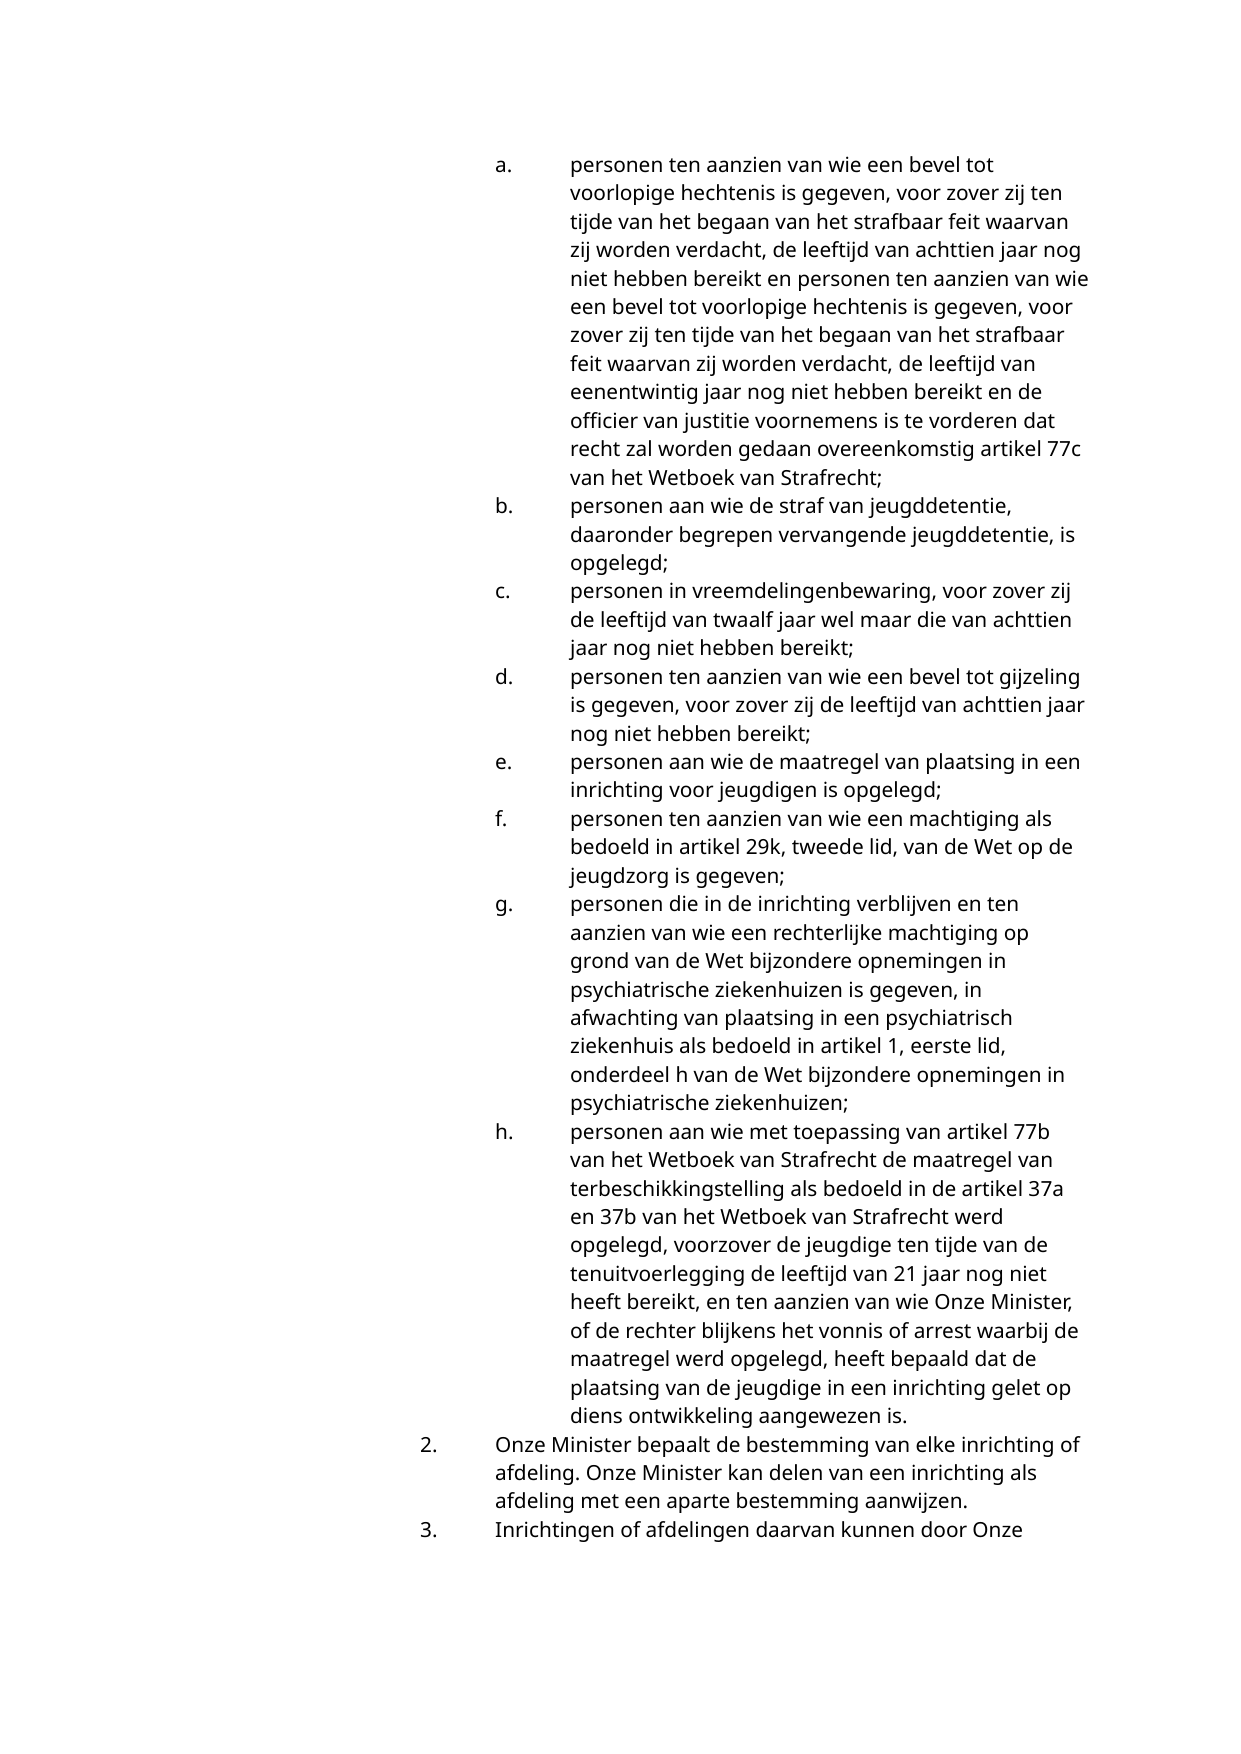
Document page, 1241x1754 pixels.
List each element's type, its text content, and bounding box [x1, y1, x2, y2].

list personen aan wie de maatregel van plaatsing in een inrichting voor jeugdigen is opgelegd; [495, 747, 1090, 804]
list Inrichtingen of afdelingen daarvan kunnen door Onze [420, 1515, 1090, 1543]
list personen in vreemdelingenbewaring, voor zover zij de leeftijd van twaalf jaar wel maar die van achttien jaar nog niet hebben bereikt; [495, 577, 1090, 662]
list personen aan wie met toepassing van artikel 77b van het Wetboek van Strafrecht de maatregel van terbeschikkingstelling als bedoeld in de artikel 37a en 37b van het Wetboek van Strafrecht werd opgelegd, voorzover de jeugdige ten tijde van de tenuitvoerlegging de leeftijd van 21 jaar nog niet heeft bereikt, en ten aanzien van wie Onze Minister, of de rechter blijkens het vonnis of arrest waarbij de maatregel werd opgelegd, heeft bepaald dat de plaatsing van de jeugdige in een inrichting gelet op diens ontwikkeling aangewezen is. [495, 1117, 1090, 1430]
list personen die in de inrichting verblijven en ten aanzien van wie een rechterlijke machtiging op grond van de Wet bijzondere opnemingen in psychiatrische ziekenhuizen is gegeven, in afwachting van plaatsing in een psychiatrisch ziekenhuis als bedoeld in artikel 1, eerste lid, onderdeel h van de Wet bijzondere opnemingen in psychiatrische ziekenhuizen; [495, 889, 1090, 1117]
list Onze Minister bepaalt de bestemming van elke inrichting of afdeling. Onze Minister kan delen van een inrichting als afdeling met een aparte bestemming aanwijzen. [420, 1430, 1090, 1515]
list personen aan wie de straf van jeugddetentie, daaronder begrepen vervangende jeugddetentie, is opgelegd; [495, 491, 1090, 577]
list personen ten aanzien van wie een machtiging als bedoeld in artikel 29k, tweede lid, van de Wet op de jeugdzorg is gegeven; [495, 804, 1090, 889]
list personen ten aanzien van wie een bevel tot gijzeling is gegeven, voor zover zij de leeftijd van achttien jaar nog niet hebben bereikt; [495, 662, 1090, 747]
list personen ten aanzien van wie een bevel tot voorlopige hechtenis is gegeven, voor zover zij ten tijde van het begaan van het strafbaar feit waarvan zij worden verdacht, de leeftijd van achttien jaar nog niet hebben bereikt en personen ten aanzien van wie een bevel tot voorlopige hechtenis is gegeven, voor zover zij ten tijde van het begaan van het strafbaar feit waarvan zij worden verdacht, de leeftijd van eenentwintig jaar nog niet hebben bereikt en de officier van justitie voornemens is te vorderen dat recht zal worden gedaan overeenkomstig artikel 77c van het Wetboek van Strafrecht; [495, 150, 1090, 491]
